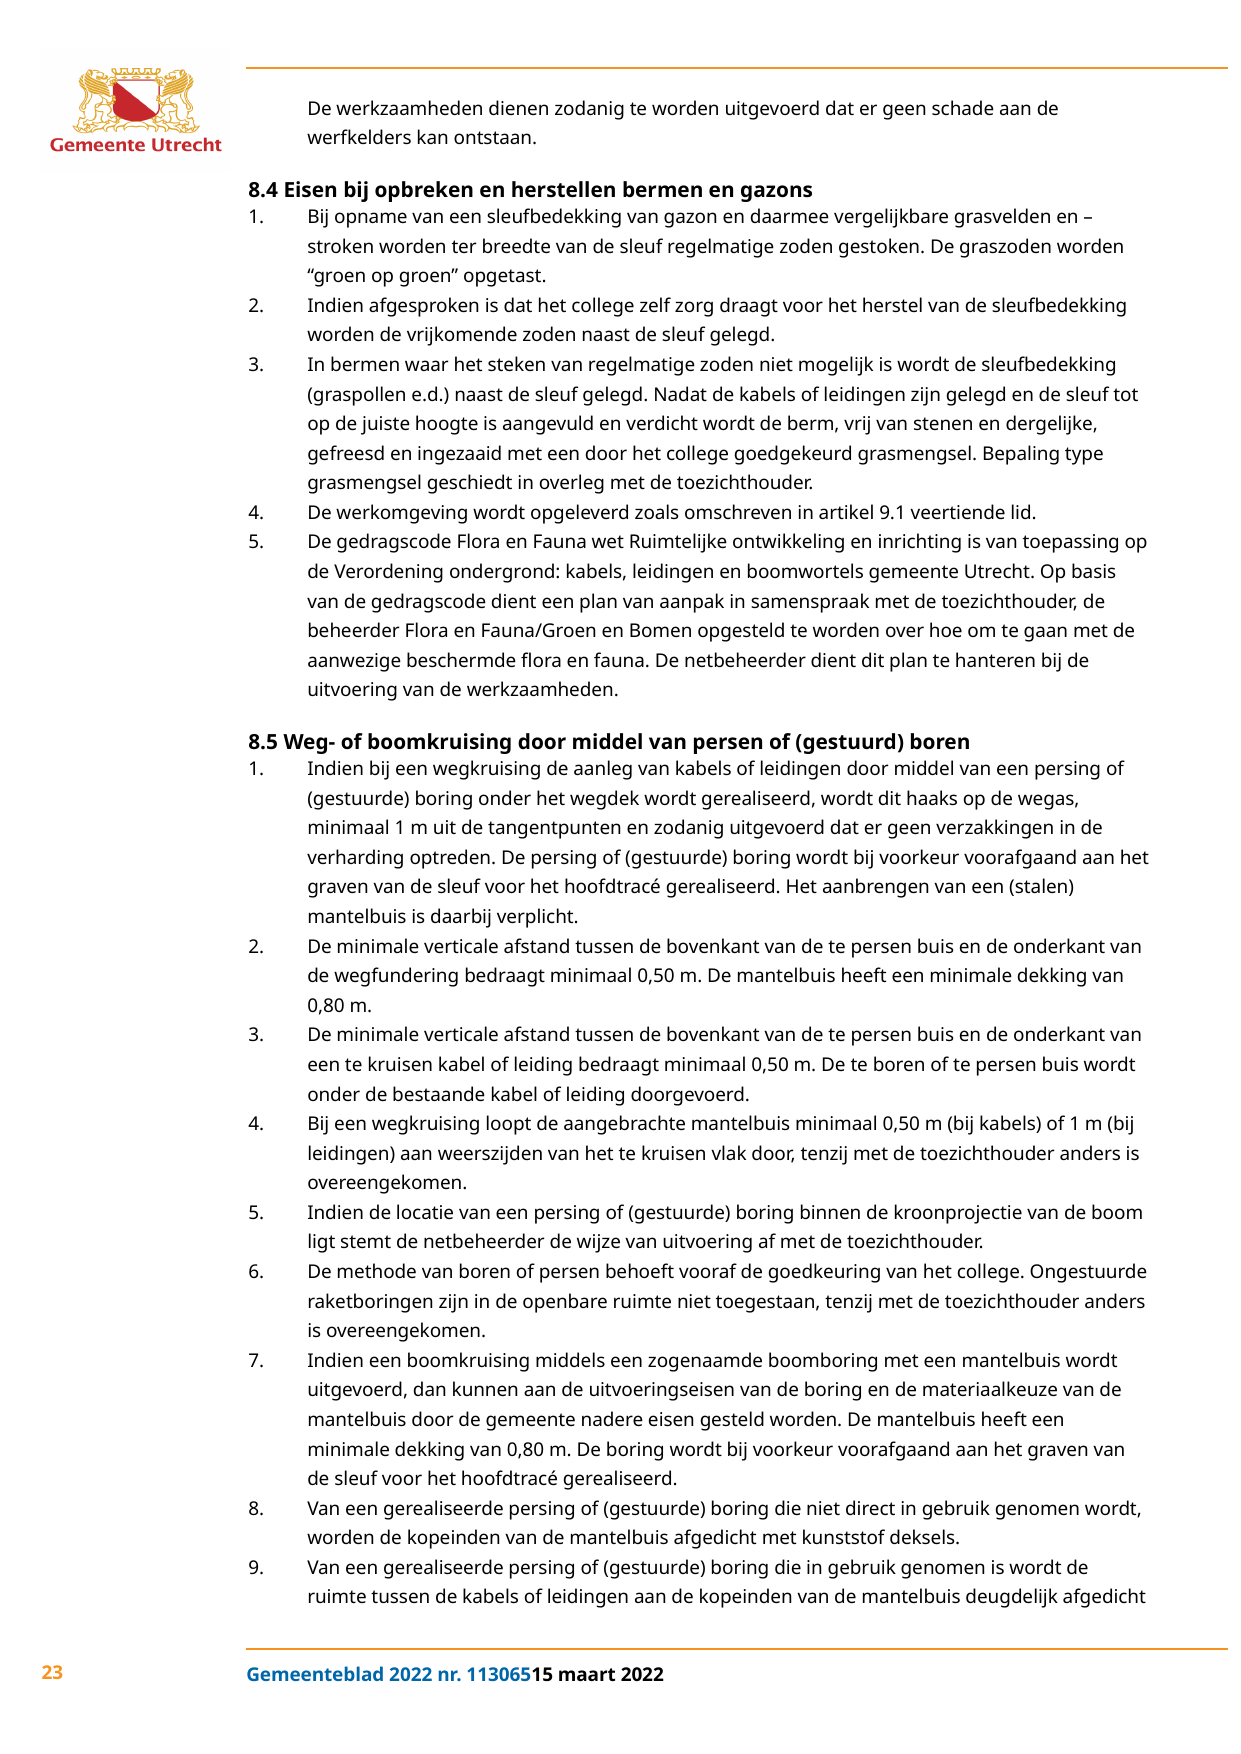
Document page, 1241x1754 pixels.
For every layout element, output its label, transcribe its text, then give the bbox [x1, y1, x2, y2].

list Van een gerealiseerde persing of (gestuurde) boring die niet direct in gebruik genomen wordt, worden de kopeinden van de mantelbuis afgedicht met kunststof deksels. [248, 1495, 1152, 1550]
list De methode van boren of persen behoeft vooraf de goedkeuring van het college. Ongestuurde raketboringen zijn in de openbare ruimte niet toegestaan, tenzij met de toezichthouder anders is overeengekomen. [248, 1258, 1152, 1343]
list Van een gerealiseerde persing of (gestuurde) boring die in gebruik genomen is wordt de ruimte tussen de kabels of leidingen aan de kopeinden van de mantelbuis deugdelijk afgedicht [248, 1554, 1152, 1609]
list Bij opname van een sleufbedekking van gazon en daarmee vergelijkbare grasvelden en –stroken worden ter breedte van de sleuf regelmatige zoden gestoken. De graszoden worden “groen op groen” opgetast. [248, 203, 1152, 288]
list De werkomgeving wordt opgeleverd zoals omschreven in artikel 9.1 veertiende lid. [248, 499, 1152, 525]
list In bermen waar het steken van regelmatige zoden niet mogelijk is wordt de sleufbedekking (graspollen e.d.) naast de sleuf gelegd. Nadat de kabels of leidingen zijn gelegd en de sleuf tot op de juiste hoogte is aangevuld en verdicht wordt de berm, vrij van stenen en dergelijke, gefreesd en ingezaaid met een door het college goedgekeurd grasmengsel. Bepaling type grasmengsel geschiedt in overleg met de toezichthouder. [248, 351, 1152, 495]
list De werkzaamheden dienen zodanig te worden uitgevoerd dat er geen schade aan de werfkelders kan ontstaan. [248, 95, 1152, 150]
list De minimale verticale afstand tussen de bovenkant van de te persen buis en de onderkant van een te kruisen kabel of leiding bedraagt minimaal 0,50 m. De te boren of te persen buis wordt onder de bestaande kabel of leiding doorgevoerd. [248, 1022, 1152, 1107]
text 8.4 Eisen bij opbreken en herstellen bermen en gazons [248, 175, 1152, 203]
list De minimale verticale afstand tussen de bovenkant van de te persen buis en de onderkant van de wegfundering bedraagt minimaal 0,50 m. De mantelbuis heeft een minimale dekking van 0,80 m. [248, 933, 1152, 1018]
list Indien de locatie van een persing of (gestuurde) boring binnen de kroonprojectie van de boom ligt stemt de netbeheerder de wijze van uitvoering af met de toezichthouder. [248, 1199, 1152, 1254]
list Indien bij een wegkruising de aanleg van kabels of leidingen door middel van een persing of (gestuurde) boring onder het wegdek wordt gerealiseerd, wordt dit haaks op de wegas, minimaal 1 m uit de tangentpunten en zodanig uitgevoerd dat er geen verzakkingen in de verharding optreden. De persing of (gestuurde) boring wordt bij voorkeur voorafgaand aan het graven van de sleuf voor het hoofdtracé gerealiseerd. Het aanbrengen van een (stalen) mantelbuis is daarbij verplicht. [248, 755, 1152, 929]
list Indien afgesproken is dat het college zelf zorg draagt voor het herstel van de sleufbedekking worden de vrijkomende zoden naast de sleuf gelegd. [248, 292, 1152, 347]
list De gedragscode Flora en Fauna wet Ruimtelijke ontwikkeling en inrichting is van toepassing op de Verordening ondergrond: kabels, leidingen en boomwortels gemeente Utrecht. Op basis van de gedragscode dient een plan van aanpak in samenspraak met de toezichthouder, de beheerder Flora en Fauna/Groen en Bomen opgesteld te worden over hoe om te gaan met de aanwezige beschermde flora en fauna. De netbeheerder dient dit plan te hanteren bij de uitvoering van de werkzaamheden. [248, 529, 1152, 702]
list Indien een boomkruising middels een zogenaamde boomboring met een mantelbuis wordt uitgevoerd, dan kunnen aan de uitvoeringseisen van de boring en de materiaalkeuze van de mantelbuis door de gemeente nadere eisen gesteld worden. De mantelbuis heeft een minimale dekking van 0,80 m. De boring wordt bij voorkeur voorafgaand aan het graven van de sleuf voor het hoofdtracé gerealiseerd. [248, 1347, 1152, 1491]
picture [41, 47, 231, 172]
text 8.5 Weg- of boomkruising door middel van persen of (gestuurd) boren [248, 727, 1152, 755]
list Bij een wegkruising loopt de aangebrachte mantelbuis minimaal 0,50 m (bij kabels) of 1 m (bij leidingen) aan weerszijden van het te kruisen vlak door, tenzij met de toezichthouder anders is overeengekomen. [248, 1110, 1152, 1195]
